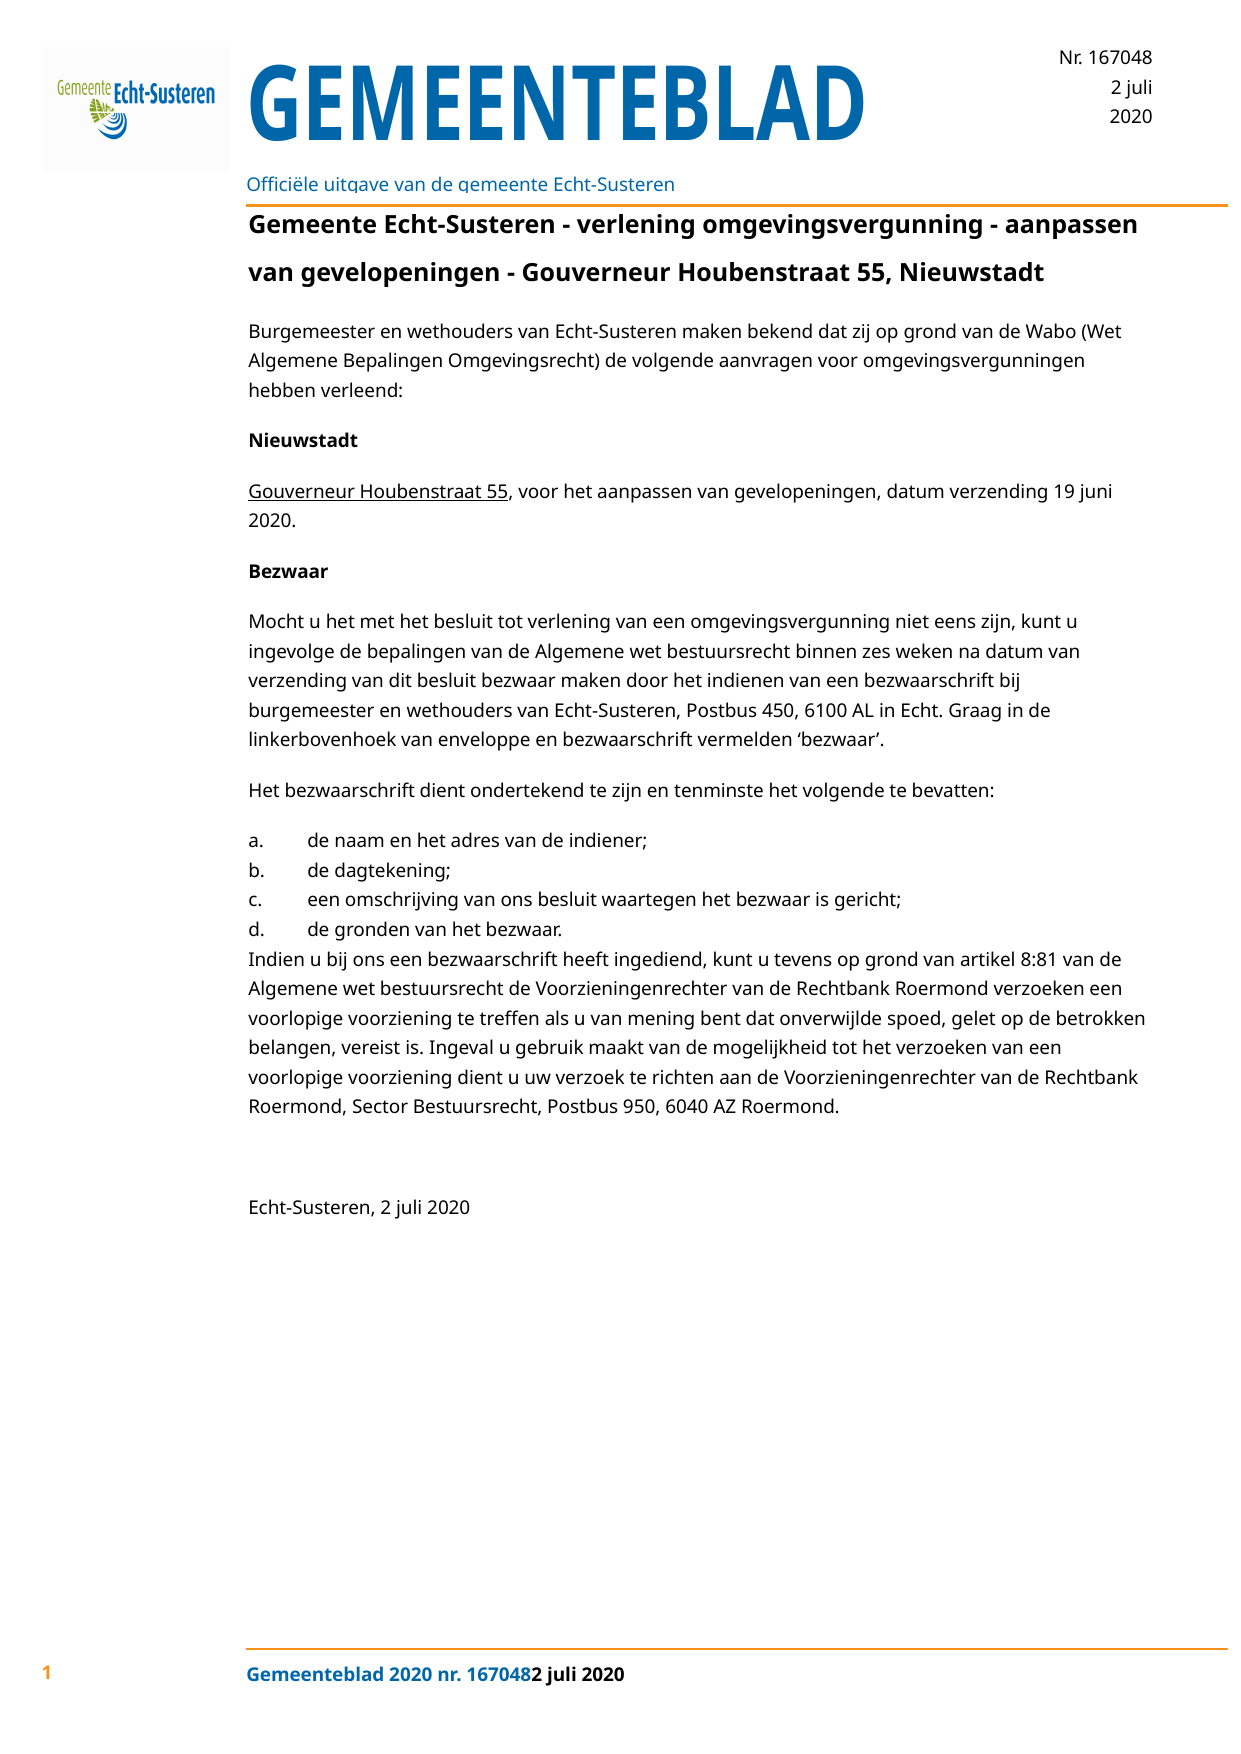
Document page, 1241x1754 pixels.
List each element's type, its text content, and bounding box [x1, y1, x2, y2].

text Indien u bij ons een bezwaarschrift heeft ingediend, kunt u tevens op grond van artikel 8:81 van de Algemene wet bestuursrecht de Voorzieningenrechter van de Rechtbank Roermond verzoeken een voorlopige voorziening te treffen als u van mening bent dat onverwijlde spoed, gelet op de betrokken belangen, vereist is. Ingeval u gebruik maakt van de mogelijkheid tot het verzoeken van een voorlopige voorziening dient u uw verzoek te richten aan de Voorzieningenrechter van de Rechtbank Roermond, Sector Bestuursrecht, Postbus 950, 6040 AZ Roermond. [248, 946, 1152, 1119]
text Mocht u het met het besluit tot verlening van een omgevingsvergunning niet eens zijn, kunt u ingevolge de bepalingen van de Algemene wet bestuursrecht binnen zes weken na datum van verzending van dit besluit bezwaar maken door het indienen van een bezwaarschrift bij burgemeester en wethouders van Echt-Susteren, Postbus 450, 6100 AL in Echt. Graag in de linkerbovenhoek van enveloppe en bezwaarschrift vermelden ‘bezwaar’. [248, 608, 1152, 752]
picture [41, 47, 231, 172]
list de naam en het adres van de indiener; [248, 827, 1152, 853]
text Gouverneur Houbenstraat 55, voor het aanpassen van gevelopeningen, datum verzending 19 juni 2020. [248, 478, 1152, 533]
text Echt-Susteren, 2 juli 2020 [248, 1194, 1152, 1220]
list de gronden van het bezwaar. [248, 916, 1152, 942]
list een omschrijving van ons besluit waartegen het bezwaar is gericht; [248, 887, 1152, 912]
text Bezwaar [248, 558, 1152, 584]
text Het bezwaarschrift dient ondertekend te zijn en tenminste het volgende te bevatten: [248, 777, 1152, 803]
text Nieuwstadt [248, 427, 1152, 453]
list de dagtekening; [248, 857, 1152, 883]
text Gemeente Echt-Susteren - verlening omgevingsvergunning - aanpassen van gevelopeningen - Gouverneur Houbenstraat 55, Nieuwstadt [248, 207, 1152, 288]
text Burgemeester en wethouders van Echt-Susteren maken bekend dat zij op grond van de Wabo (Wet Algemene Bepalingen Omgevingsrecht) de volgende aanvragen voor omgevingsvergunningen hebben verleend: [248, 318, 1152, 403]
